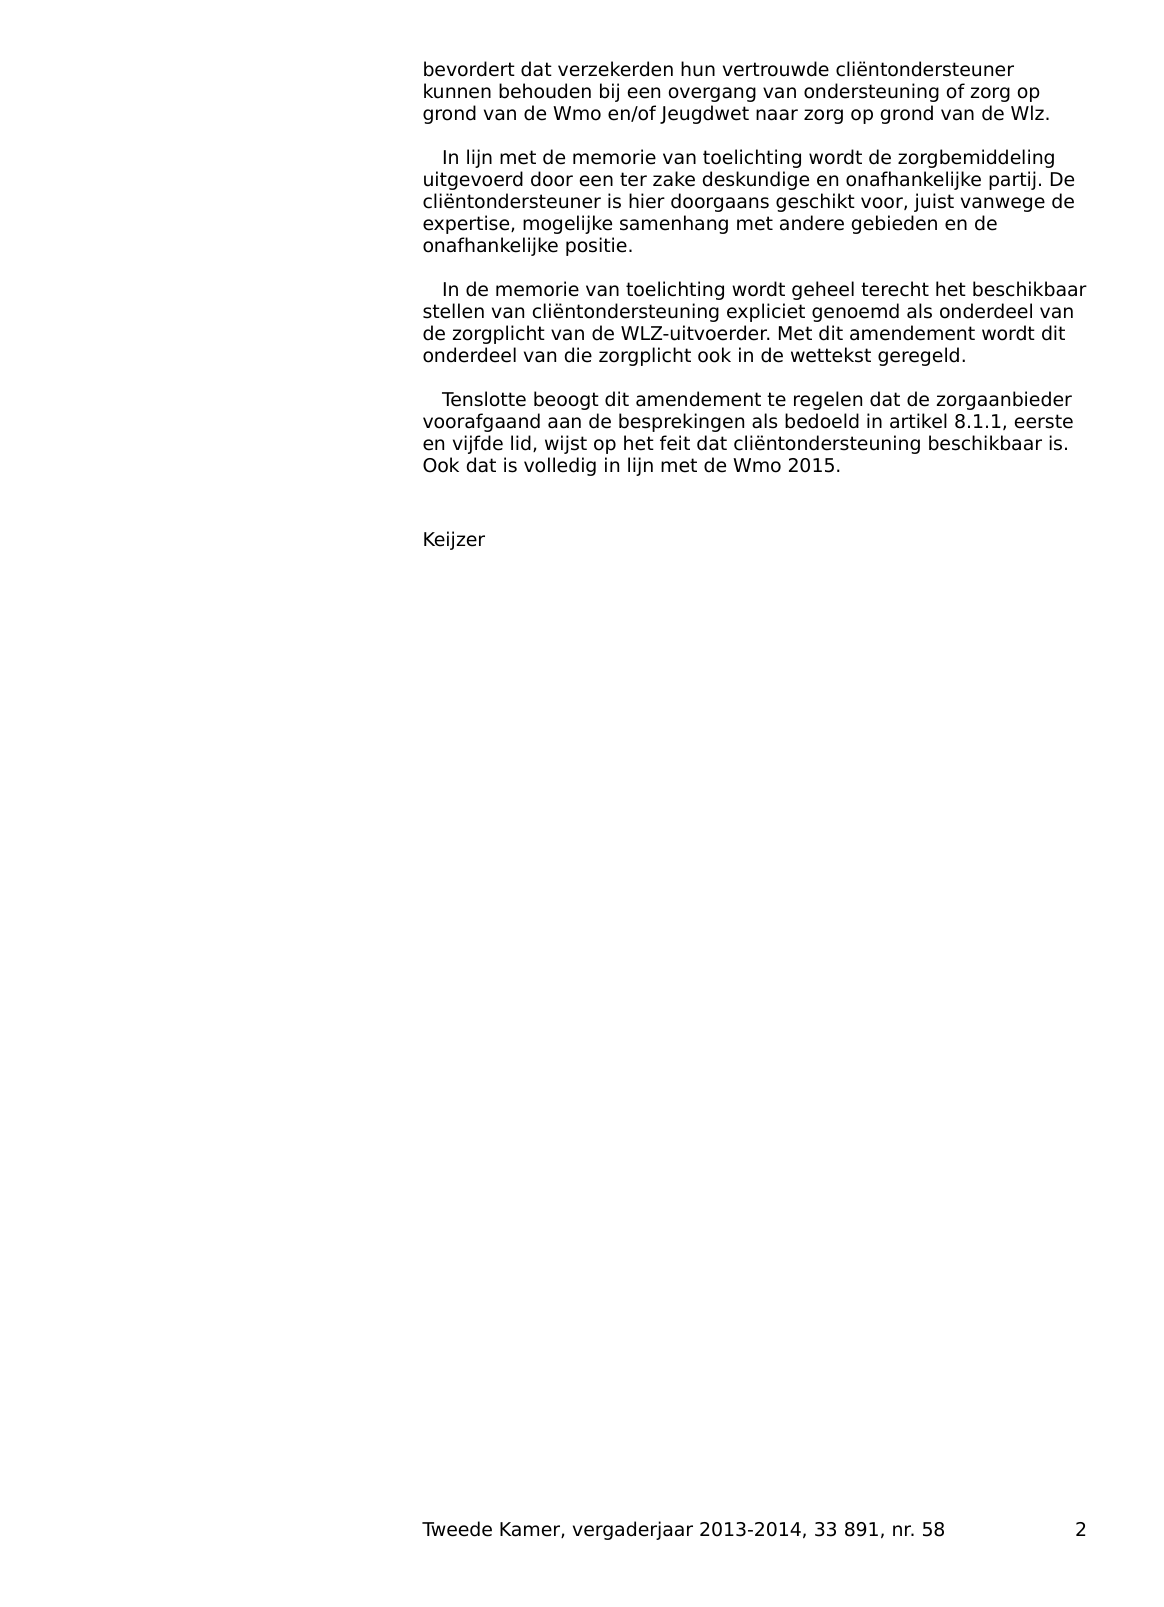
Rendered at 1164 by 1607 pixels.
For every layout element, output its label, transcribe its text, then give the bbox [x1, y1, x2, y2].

text Keijzer [422, 507, 1087, 551]
text bevordert dat verzekerden hun vertrouwde cliëntondersteuner kunnen behouden bij een overgang van ondersteuning of zorg op grond van de Wmo en/of Jeugdwet naar zorg op grond van de Wlz. [422, 59, 1087, 125]
text Tenslotte beoogt dit amendement te regelen dat de zorgaanbieder voorafgaand aan de besprekingen als bedoeld in artikel 8.1.1, eerste en vijfde lid, wijst op het feit dat cliëntondersteuning beschikbaar is. Ook dat is volledig in lijn met de Wmo 2015. [422, 389, 1087, 477]
text In lijn met de memorie van toelichting wordt de zorgbemiddeling uitgevoerd door een ter zake deskundige en onafhankelijke partij. De cliëntondersteuner is hier doorgaans geschikt voor, juist vanwege de expertise, mogelijke samenhang met andere gebieden en de onafhankelijke positie. [422, 147, 1087, 257]
text In de memorie van toelichting wordt geheel terecht het beschikbaar stellen van cliëntondersteuning expliciet genoemd als onderdeel van de zorgplicht van de WLZ-uitvoerder. Met dit amendement wordt dit onderdeel van die zorgplicht ook in de wettekst geregeld. [422, 279, 1087, 367]
